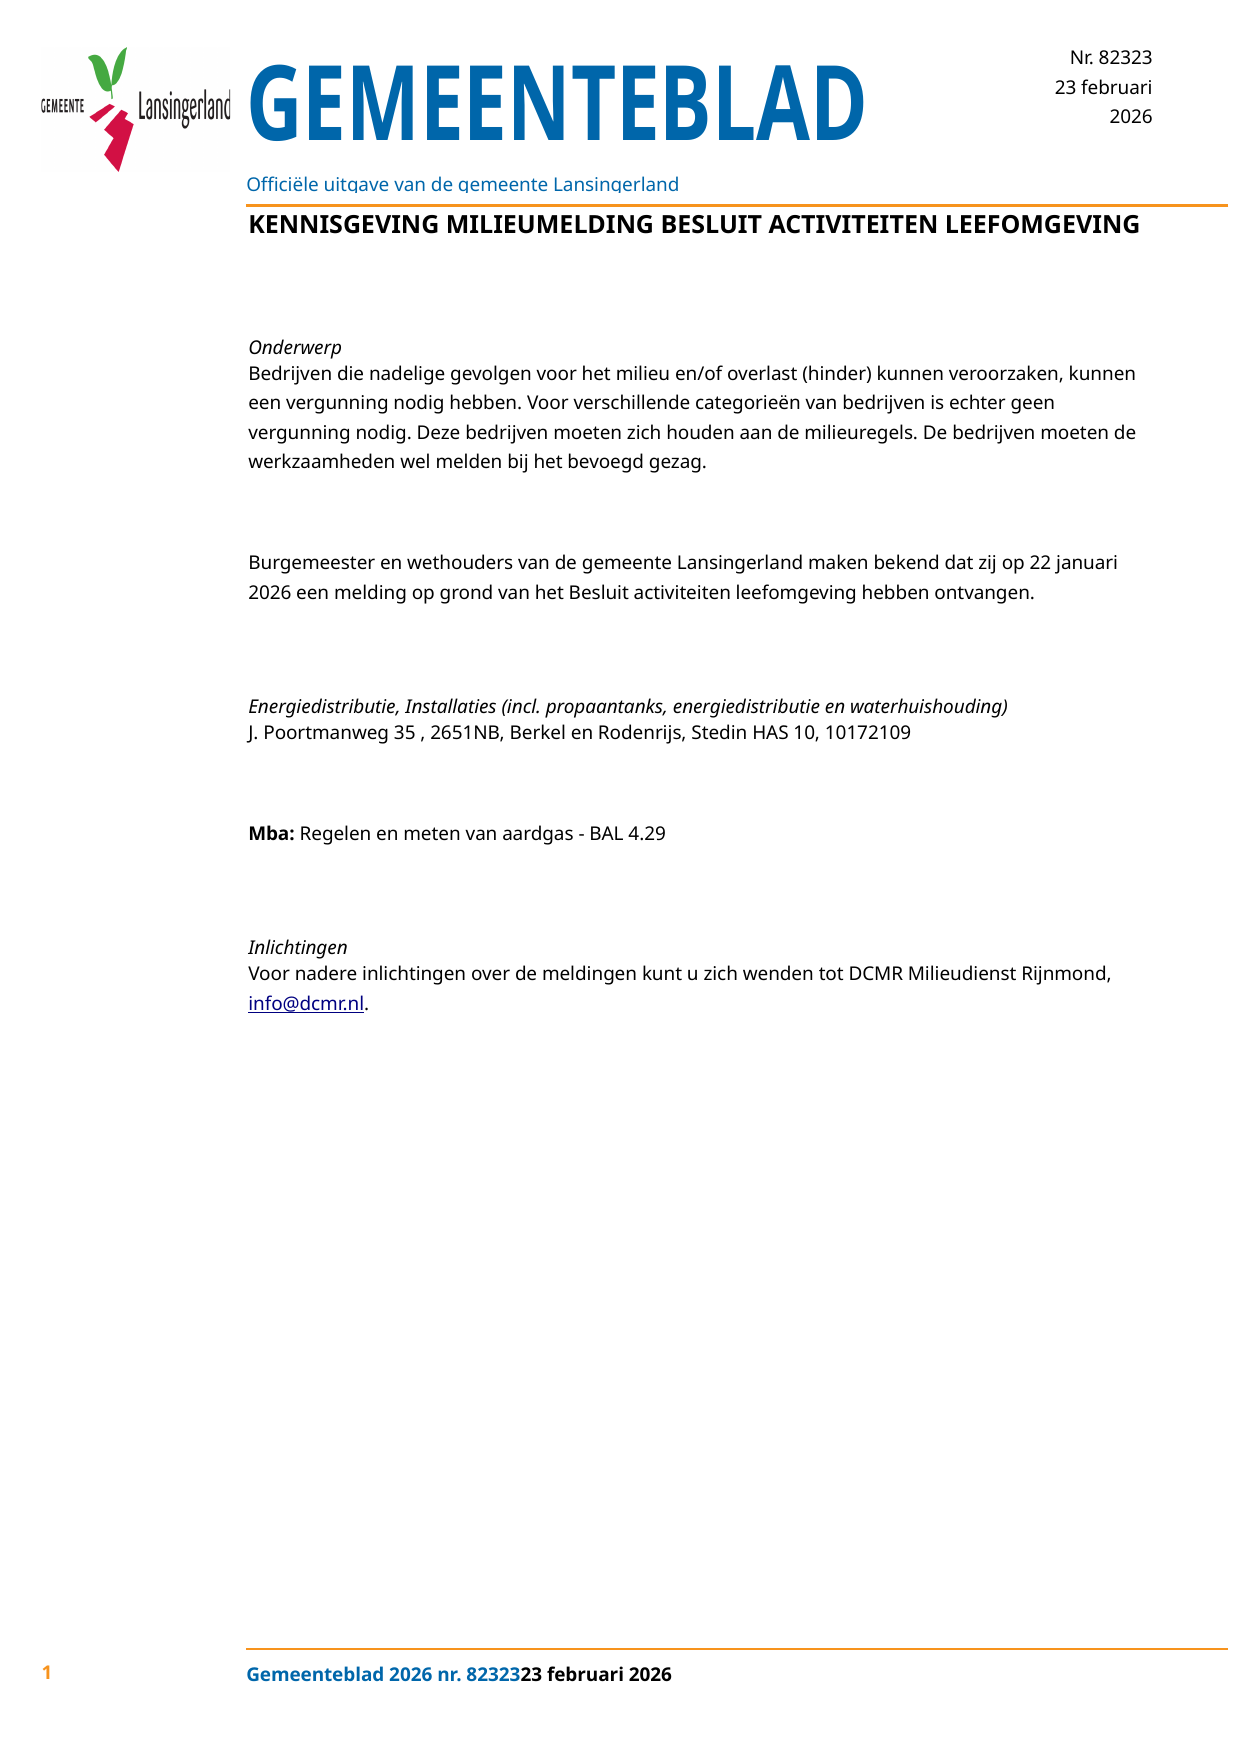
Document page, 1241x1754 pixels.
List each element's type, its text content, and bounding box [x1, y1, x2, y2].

text Voor nadere inlichtingen over de meldingen kunt u zich wenden tot DCMR Milieudienst Rijnmond, info@dcmr.nl. [248, 960, 1152, 1016]
text Energiedistributie, Installaties (incl. propaantanks, energiedistributie en waterhuishouding) [248, 693, 1152, 719]
text Inlichtingen [248, 934, 1152, 960]
text J. Poortmanweg 35 , 2651NB, Berkel en Rodenrijs, Stedin HAS 10, 10172109 [248, 719, 1152, 745]
text Mba: Regelen en meten van aardgas - BAL 4.29 [248, 820, 1152, 846]
picture [41, 47, 231, 172]
text Bedrijven die nadelige gevolgen voor het milieu en/of overlast (hinder) kunnen veroorzaken, kunnen een vergunning nodig hebben. Voor verschillende categorieën van bedrijven is echter geen vergunning nodig. Deze bedrijven moeten zich houden aan de milieuregels. De bedrijven moeten de werkzaamheden wel melden bij het bevoegd gezag. [248, 360, 1152, 474]
text Onderwerp [248, 334, 1152, 360]
text KENNISGEVING MILIEUMELDING BESLUIT ACTIVITEITEN LEEFOMGEVING [248, 207, 1152, 241]
text Burgemeester en wethouders van de gemeente Lansingerland maken bekend dat zij op 22 januari 2026 een melding op grond van het Besluit activiteiten leefomgeving hebben ontvangen. [248, 549, 1152, 605]
